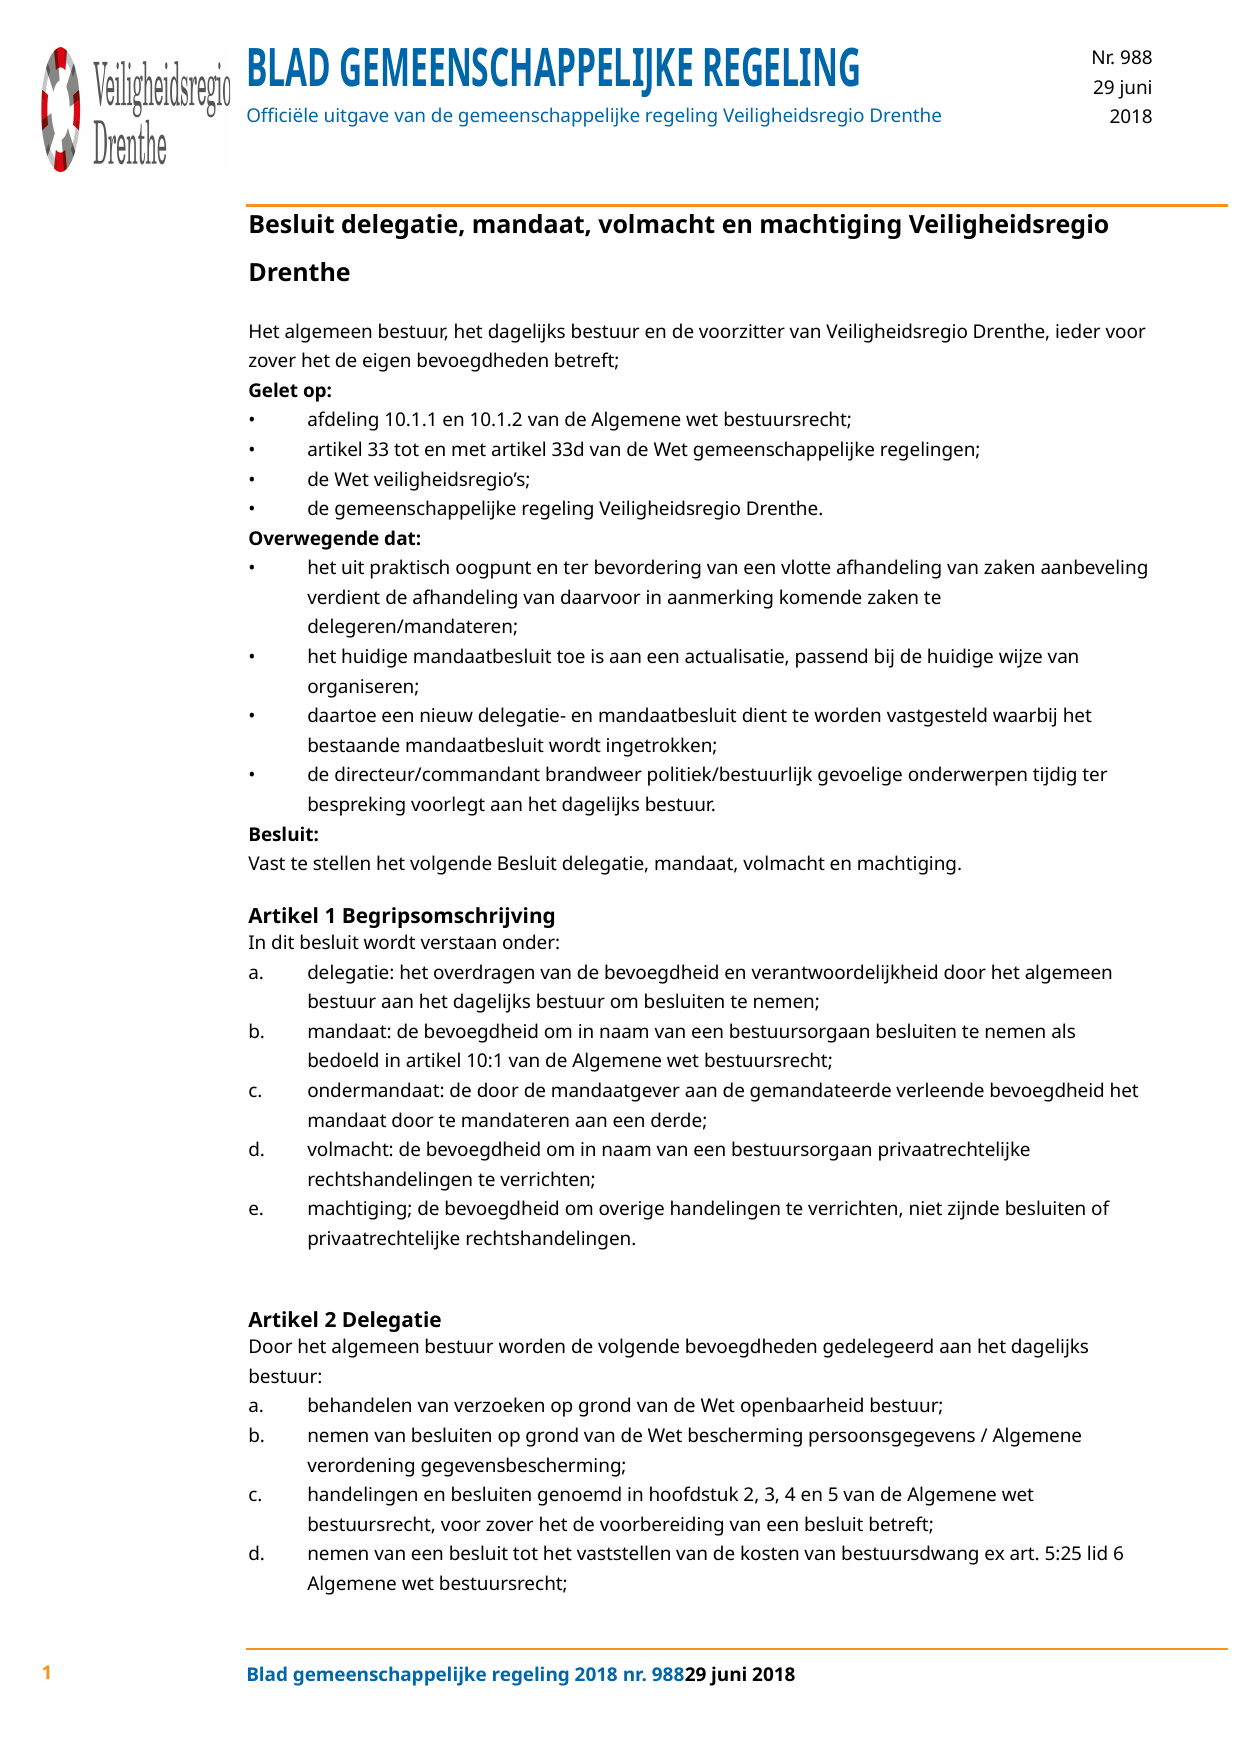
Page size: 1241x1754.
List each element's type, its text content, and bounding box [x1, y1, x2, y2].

text Besluit: [248, 821, 1152, 847]
text Artikel 2 Delegatie [248, 1305, 1152, 1333]
text Artikel 1 Begripsomschrijving [248, 901, 1152, 929]
list artikel 33 tot en met artikel 33d van de Wet gemeenschappelijke regelingen; [248, 436, 1152, 462]
list het huidige mandaatbesluit toe is aan een actualisatie, passend bij de huidige wijze van organiseren; [248, 643, 1152, 699]
list mandaat: de bevoegdheid om in naam van een bestuursorgaan besluiten te nemen als bedoeld in artikel 10:1 van de Algemene wet bestuursrecht; [248, 1018, 1152, 1073]
list afdeling 10.1.1 en 10.1.2 van de Algemene wet bestuursrecht; [248, 407, 1152, 432]
picture [41, 47, 231, 172]
list delegatie: het overdragen van de bevoegdheid en verantwoordelijkheid door het algemeen bestuur aan het dagelijks bestuur om besluiten te nemen; [248, 959, 1152, 1014]
list handelingen en besluiten genoemd in hoofdstuk 2, 3, 4 en 5 van de Algemene wet bestuursrecht, voor zover het de voorbereiding van een besluit betreft; [248, 1481, 1152, 1537]
list nemen van een besluit tot het vaststellen van de kosten van bestuursdwang ex art. 5:25 lid 6 Algemene wet bestuursrecht; [248, 1541, 1152, 1596]
list het uit praktisch oogpunt en ter bevordering van een vlotte afhandeling van zaken aanbeveling verdient de afhandeling van daarvoor in aanmerking komende zaken te delegeren/mandateren; [248, 554, 1152, 639]
list de directeur/commandant brandweer politiek/bestuurlijk gevoelige onderwerpen tijdig ter bespreking voorlegt aan het dagelijks bestuur. [248, 762, 1152, 817]
list daartoe een nieuw delegatie- en mandaatbesluit dient te worden vastgesteld waarbij het bestaande mandaatbesluit wordt ingetrokken; [248, 702, 1152, 758]
text Gelet op: [248, 377, 1152, 403]
text Vast te stellen het volgende Besluit delegatie, mandaat, volmacht en machtiging. [248, 850, 1152, 876]
text Door het algemeen bestuur worden de volgende bevoegdheden gedelegeerd aan het dagelijks bestuur: [248, 1333, 1152, 1389]
text In dit besluit wordt verstaan onder: [248, 929, 1152, 955]
text Besluit delegatie, mandaat, volmacht en machtiging Veiligheidsregio Drenthe [248, 207, 1152, 288]
text Overwegende dat: [248, 525, 1152, 551]
text Het algemeen bestuur, het dagelijks bestuur en de voorzitter van Veiligheidsregio Drenthe, ieder voor zover het de eigen bevoegdheden betreft; [248, 318, 1152, 373]
list volmacht: de bevoegdheid om in naam van een bestuursorgaan privaatrechtelijke rechtshandelingen te verrichten; [248, 1136, 1152, 1192]
list machtiging; de bevoegdheid om overige handelingen te verrichten, niet zijnde besluiten of privaatrechtelijke rechtshandelingen. [248, 1196, 1152, 1251]
list nemen van besluiten op grond van de Wet bescherming persoonsgegevens / Algemene verordening gegevensbescherming; [248, 1422, 1152, 1478]
list ondermandaat: de door de mandaatgever aan de gemandateerde verleende bevoegdheid het mandaat door te mandateren aan een derde; [248, 1077, 1152, 1132]
list behandelen van verzoeken op grond van de Wet openbaarheid bestuur; [248, 1393, 1152, 1418]
list de Wet veiligheidsregio’s; [248, 466, 1152, 492]
list de gemeenschappelijke regeling Veiligheidsregio Drenthe. [248, 495, 1152, 521]
